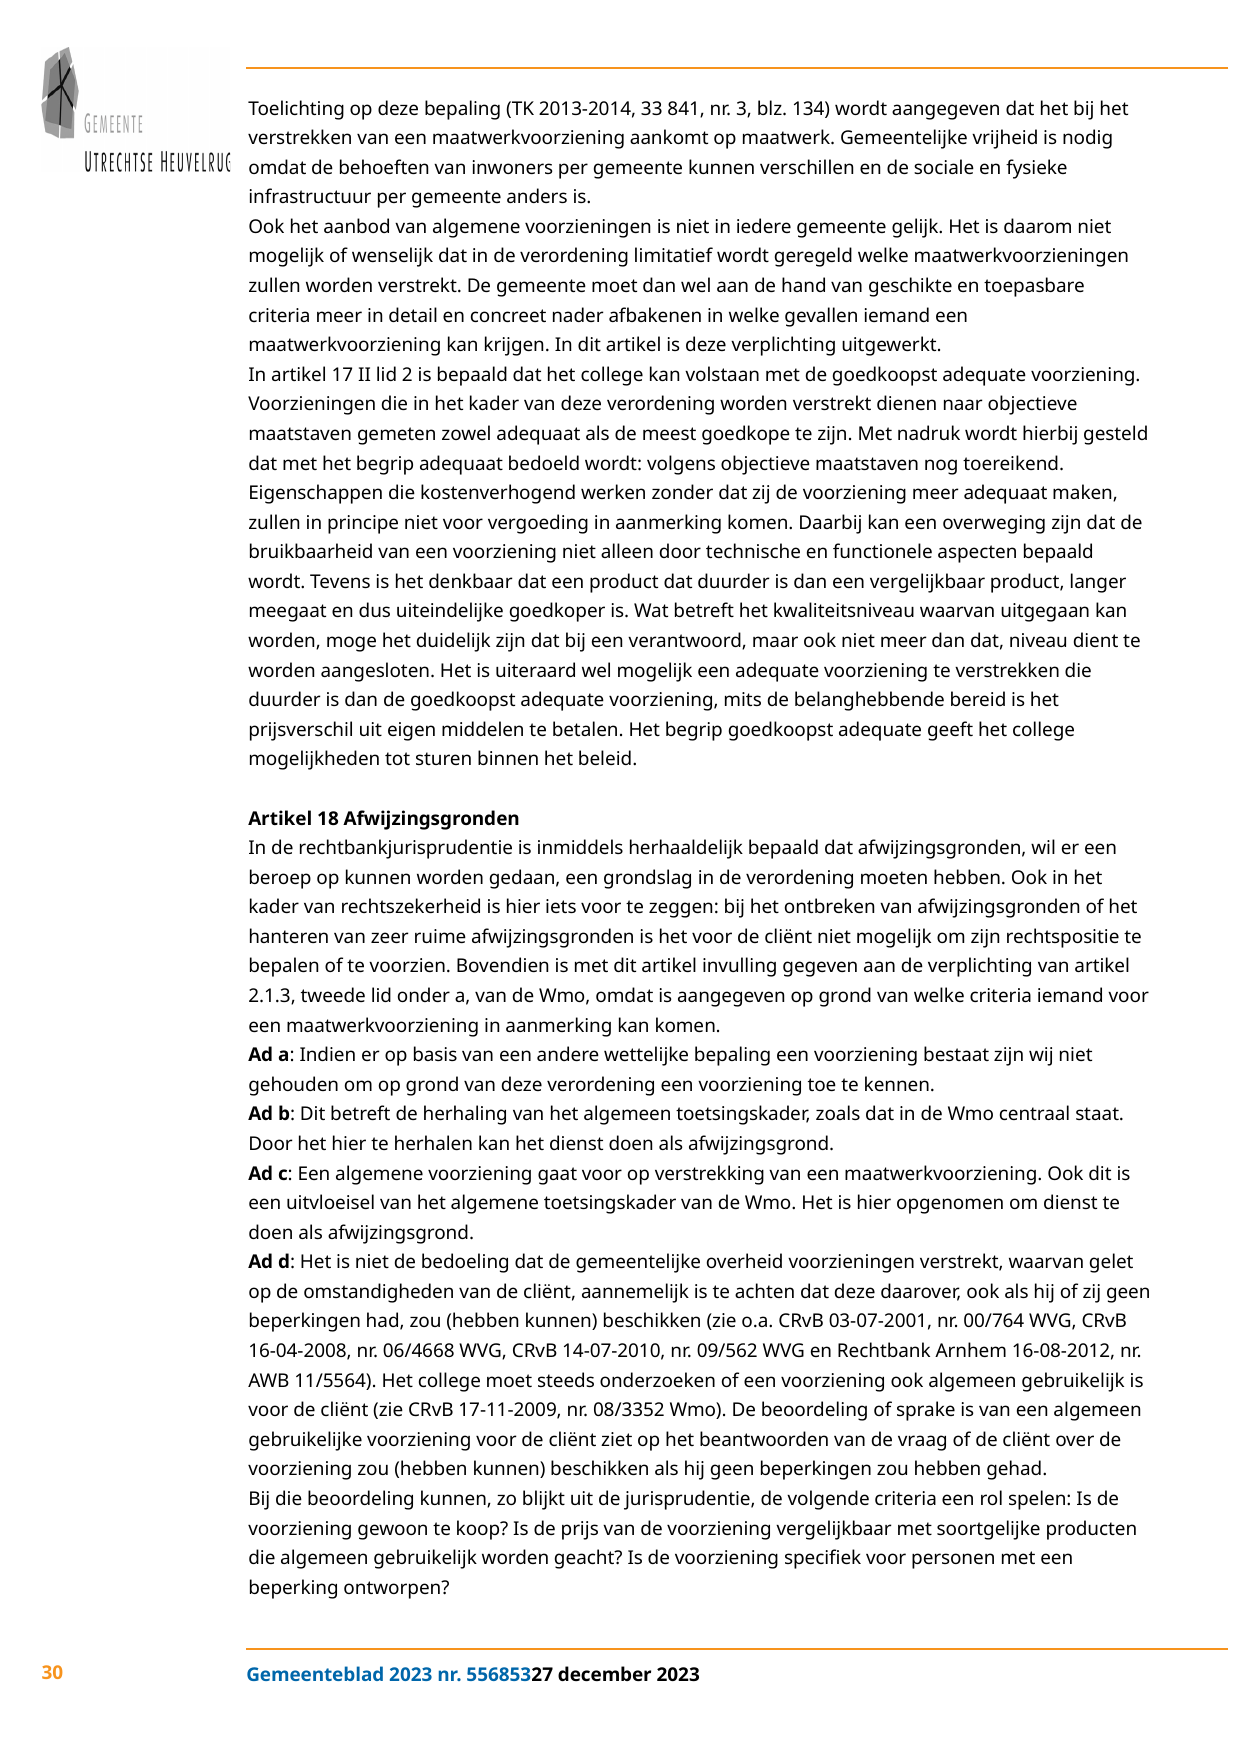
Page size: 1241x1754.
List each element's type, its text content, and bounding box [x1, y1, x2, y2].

text In artikel 17 II lid 2 is bepaald dat het college kan volstaan met de goedkoopst adequate voorziening. [248, 361, 1152, 387]
text Ad b: Dit betreft de herhaling van het algemeen toetsingskader, zoals dat in de Wmo centraal staat. Door het hier te herhalen kan het dienst doen als afwijzingsgrond. [248, 1101, 1152, 1156]
text In de rechtbankjurisprudentie is inmiddels herhaaldelijk bepaald dat afwijzingsgronden, wil er een beroep op kunnen worden gedaan, een grondslag in de verordening moeten hebben. Ook in het kader van rechtszekerheid is hier iets voor te zeggen: bij het ontbreken van afwijzingsgronden of het hanteren van zeer ruime afwijzingsgronden is het voor de cliënt niet mogelijk om zijn rechtspositie te bepalen of te voorzien. Bovendien is met dit artikel invulling gegeven aan de verplichting van artikel 2.1.3, tweede lid onder a, van de Wmo, omdat is aangegeven op grond van welke criteria iemand voor een maatwerkvoorziening in aanmerking kan komen. [248, 834, 1152, 1038]
text Artikel 18 Afwijzingsgronden [248, 805, 1152, 831]
text Ad d: Het is niet de bedoeling dat de gemeentelijke overheid voorzieningen verstrekt, waarvan gelet op de omstandigheden van de cliënt, aannemelijk is te achten dat deze daarover, ook als hij of zij geen beperkingen had, zou (hebben kunnen) beschikken (zie o.a. CRvB 03-07-2001, nr. 00/764 WVG, CRvB 16-04-2008, nr. 06/4668 WVG, CRvB 14-07-2010, nr. 09/562 WVG en Rechtbank Arnhem 16-08-2012, nr. AWB 11/5564). Het college moet steeds onderzoeken of een voorziening ook algemeen gebruikelijk is voor de cliënt (zie CRvB 17-11-2009, nr. 08/3352 Wmo). De beoordeling of sprake is van een algemeen gebruikelijke voorziening voor de cliënt ziet op het beantwoorden van de vraag of de cliënt over de voorziening zou (hebben kunnen) beschikken als hij geen beperkingen zou hebben gehad. [248, 1248, 1152, 1481]
text Bij die beoordeling kunnen, zo blijkt uit de jurisprudentie, de volgende criteria een rol spelen: Is de voorziening gewoon te koop? Is de prijs van de voorziening vergelijkbaar met soortgelijke producten die algemeen gebruikelijk worden geacht? Is de voorziening specifiek voor personen met een beperking ontworpen? [248, 1485, 1152, 1600]
text Toelichting op deze bepaling (TK 2013-2014, 33 841, nr. 3, blz. 134) wordt aangegeven dat het bij het verstrekken van een maatwerkvoorziening aankomt op maatwerk. Gemeentelijke vrijheid is nodig omdat de behoeften van inwoners per gemeente kunnen verschillen en de sociale en fysieke infrastructuur per gemeente anders is. [248, 95, 1152, 209]
text Ad c: Een algemene voorziening gaat voor op verstrekking van een maatwerkvoorziening. Ook dit is een uitvloeisel van het algemene toetsingskader van de Wmo. Het is hier opgenomen om dienst te doen als afwijzingsgrond. [248, 1160, 1152, 1245]
picture [41, 47, 231, 172]
text Ook het aanbod van algemene voorzieningen is niet in iedere gemeente gelijk. Het is daarom niet mogelijk of wenselijk dat in de verordening limitatief wordt geregeld welke maatwerkvoorzieningen zullen worden verstrekt. De gemeente moet dan wel aan de hand van geschikte en toepasbare criteria meer in detail en concreet nader afbakenen in welke gevallen iemand een maatwerkvoorziening kan krijgen. In dit artikel is deze verplichting uitgewerkt. [248, 213, 1152, 357]
text Voorzieningen die in het kader van deze verordening worden verstrekt dienen naar objectieve maatstaven gemeten zowel adequaat als de meest goedkope te zijn. Met nadruk wordt hierbij gesteld dat met het begrip adequaat bedoeld wordt: volgens objectieve maatstaven nog toereikend. Eigenschappen die kostenverhogend werken zonder dat zij de voorziening meer adequaat maken, zullen in principe niet voor vergoeding in aanmerking komen. Daarbij kan een overweging zijn dat de bruikbaarheid van een voorziening niet alleen door technische en functionele aspecten bepaald wordt. Tevens is het denkbaar dat een product dat duurder is dan een vergelijkbaar product, langer meegaat en dus uiteindelijke goedkoper is. Wat betreft het kwaliteitsniveau waarvan uitgegaan kan worden, moge het duidelijk zijn dat bij een verantwoord, maar ook niet meer dan dat, niveau dient te worden aangesloten. Het is uiteraard wel mogelijk een adequate voorziening te verstrekken die duurder is dan de goedkoopst adequate voorziening, mits de belanghebbende bereid is het prijsverschil uit eigen middelen te betalen. Het begrip goedkoopst adequate geeft het college mogelijkheden tot sturen binnen het beleid. [248, 391, 1152, 771]
text Ad a: Indien er op basis van een andere wettelijke bepaling een voorziening bestaat zijn wij niet gehouden om op grond van deze verordening een voorziening toe te kennen. [248, 1041, 1152, 1097]
